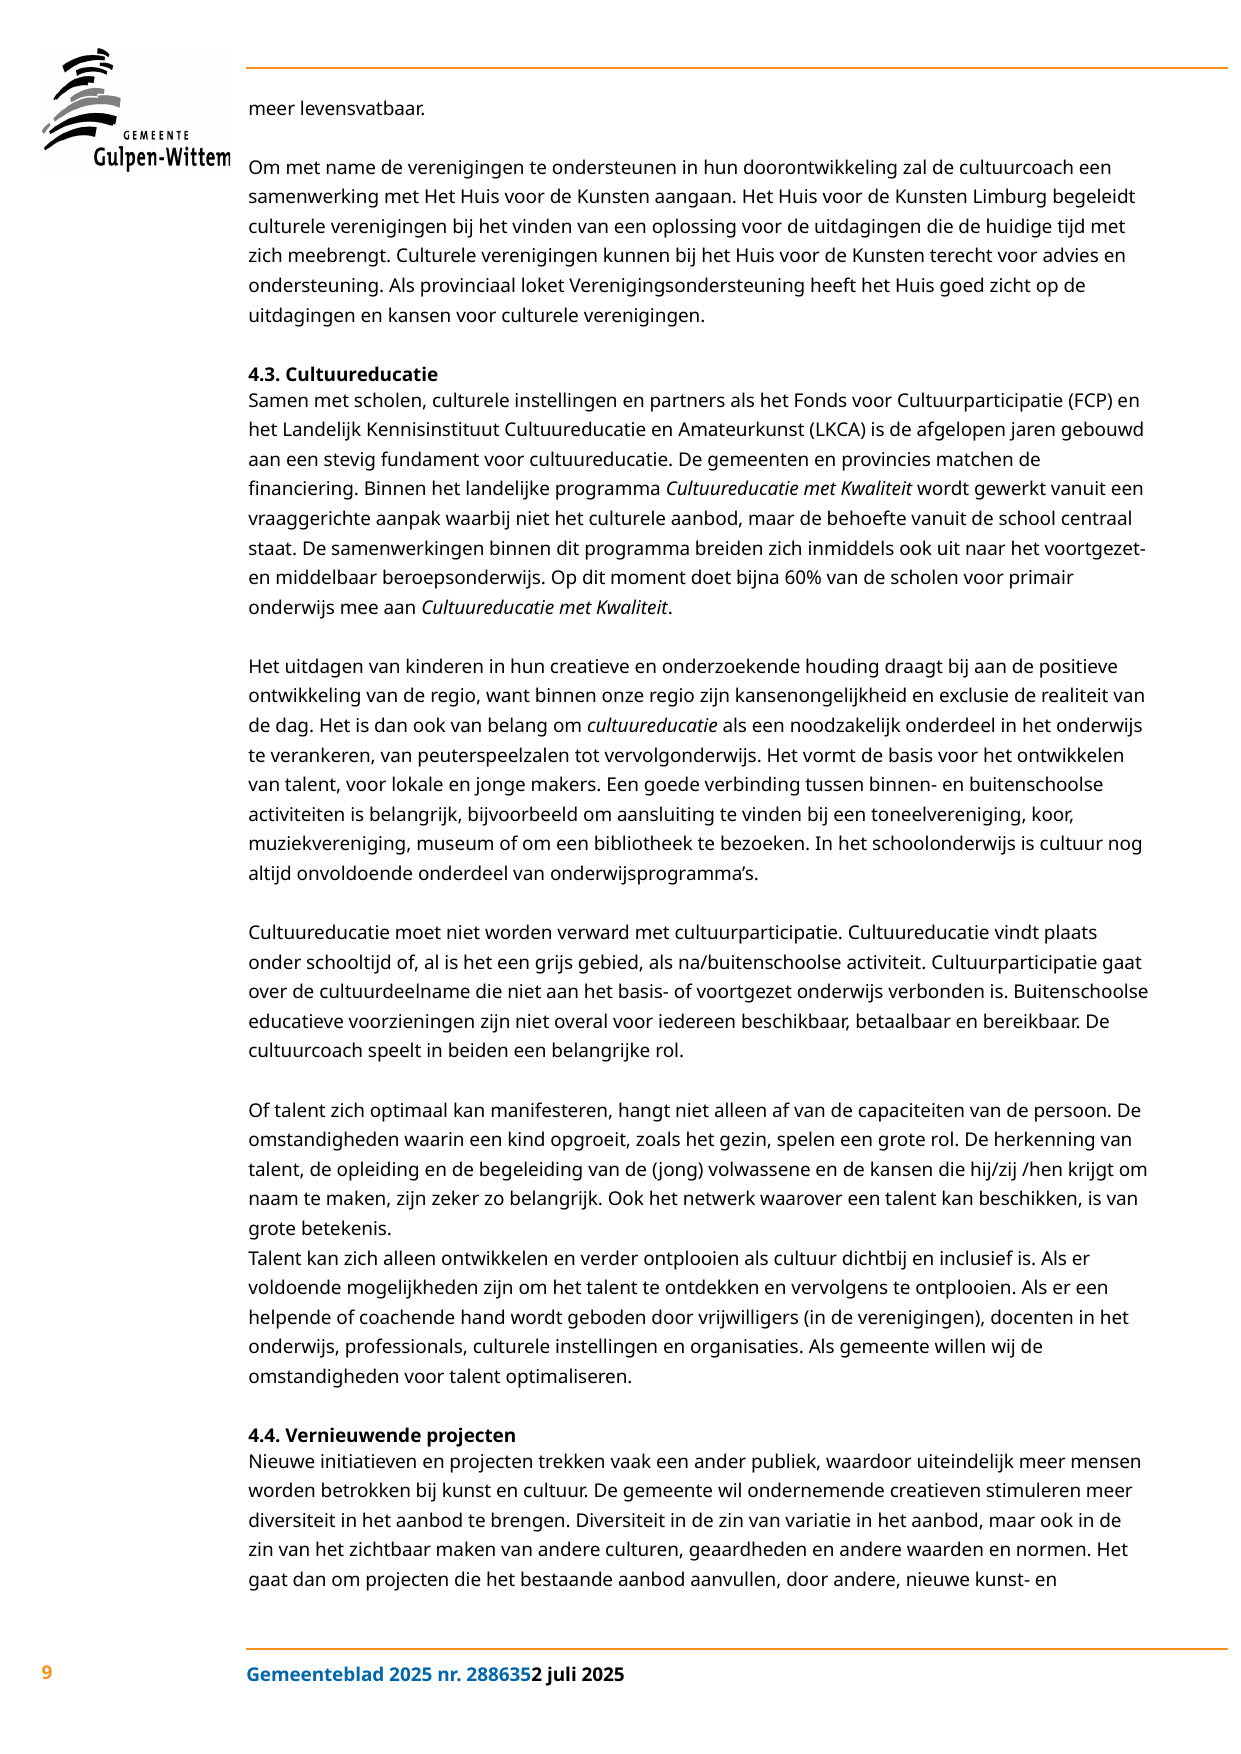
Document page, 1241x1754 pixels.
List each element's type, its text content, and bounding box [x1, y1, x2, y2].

text Om met name de verenigingen te ondersteunen in hun doorontwikkeling zal de cultuurcoach een samenwerking met Het Huis voor de Kunsten aangaan. Het Huis voor de Kunsten Limburg begeleidt culturele verenigingen bij het vinden van een oplossing voor de uitdagingen die de huidige tijd met zich meebrengt. Culturele verenigingen kunnen bij het Huis voor de Kunsten terecht voor advies en ondersteuning. Als provinciaal loket Verenigingsondersteuning heeft het Huis goed zicht op de uitdagingen en kansen voor culturele verenigingen. [248, 154, 1152, 328]
text Het uitdagen van kinderen in hun creatieve en onderzoekende houding draagt bij aan de positieve ontwikkeling van de regio, want binnen onze regio zijn kansenongelijkheid en exclusie de realiteit van de dag. Het is dan ook van belang om cultuureducatie als een noodzakelijk onderdeel in het onderwijs te verankeren, van peuterspeelzalen tot vervolgonderwijs. Het vormt de basis voor het ontwikkelen van talent, voor lokale en jonge makers. Een goede verbinding tussen binnen- en buitenschoolse activiteiten is belangrijk, bijvoorbeeld om aansluiting te vinden bij een toneelvereniging, koor, muziekvereniging, museum of om een bibliotheek te bezoeken. In het schoolonderwijs is cultuur nog altijd onvoldoende onderdeel van onderwijsprogramma’s. [248, 653, 1152, 886]
text Samen met scholen, culturele instellingen en partners als het Fonds voor Cultuurparticipatie (FCP) en het Landelijk Kennisinstituut Cultuureducatie en Amateurkunst (LKCA) is de afgelopen jaren gebouwd aan een stevig fundament voor cultuureducatie. De gemeenten en provincies matchen de financiering. Binnen het landelijke programma Cultuureducatie met Kwaliteit wordt gewerkt vanuit een vraaggerichte aanpak waarbij niet het culturele aanbod, maar de behoefte vanuit de school centraal staat. De samenwerkingen binnen dit programma breiden zich inmiddels ook uit naar het voortgezet- en middelbaar beroepsonderwijs. Op dit moment doet bijna 60% van de scholen voor primair onderwijs mee aan Cultuureducatie met Kwaliteit. [248, 387, 1152, 619]
picture [41, 47, 231, 172]
text 4.4. Vernieuwende projecten [248, 1422, 1152, 1448]
text Of talent zich optimaal kan manifesteren, hangt niet alleen af van de capaciteiten van de persoon. De omstandigheden waarin een kind opgroeit, zoals het gezin, spelen een grote rol. De herkenning van talent, de opleiding en de begeleiding van de (jong) volwassene en de kansen die hij/zij /hen krijgt om naam te maken, zijn zeker zo belangrijk. Ook het netwerk waarover een talent kan beschikken, is van grote betekenis. [248, 1097, 1152, 1241]
text Nieuwe initiatieven en projecten trekken vaak een ander publiek, waardoor uiteindelijk meer mensen worden betrokken bij kunst en cultuur. De gemeente wil ondernemende creatieven stimuleren meer diversiteit in het aanbod te brengen. Diversiteit in de zin van variatie in het aanbod, maar ook in de zin van het zichtbaar maken van andere culturen, geaardheden en andere waarden en normen. Het gaat dan om projecten die het bestaande aanbod aanvullen, door andere, nieuwe kunst- en [248, 1448, 1152, 1592]
text 4.3. Cultuureducatie [248, 361, 1152, 387]
text Cultuureducatie moet niet worden verward met cultuurparticipatie. Cultuureducatie vindt plaats onder schooltijd of, al is het een grijs gebied, als na/buitenschoolse activiteit. Cultuurparticipatie gaat over de cultuurdeelname die niet aan het basis- of voortgezet onderwijs verbonden is. Buitenschoolse educatieve voorzieningen zijn niet overal voor iedereen beschikbaar, betaalbaar en bereikbaar. De cultuurcoach speelt in beiden een belangrijke rol. [248, 919, 1152, 1063]
text Talent kan zich alleen ontwikkelen en verder ontplooien als cultuur dichtbij en inclusief is. Als er voldoende mogelijkheden zijn om het talent te ontdekken en vervolgens te ontplooien. Als er een helpende of coachende hand wordt geboden door vrijwilligers (in de verenigingen), docenten in het onderwijs, professionals, culturele instellingen en organisaties. Als gemeente willen wij de omstandigheden voor talent optimaliseren. [248, 1245, 1152, 1389]
text meer levensvatbaar. [248, 95, 1152, 121]
